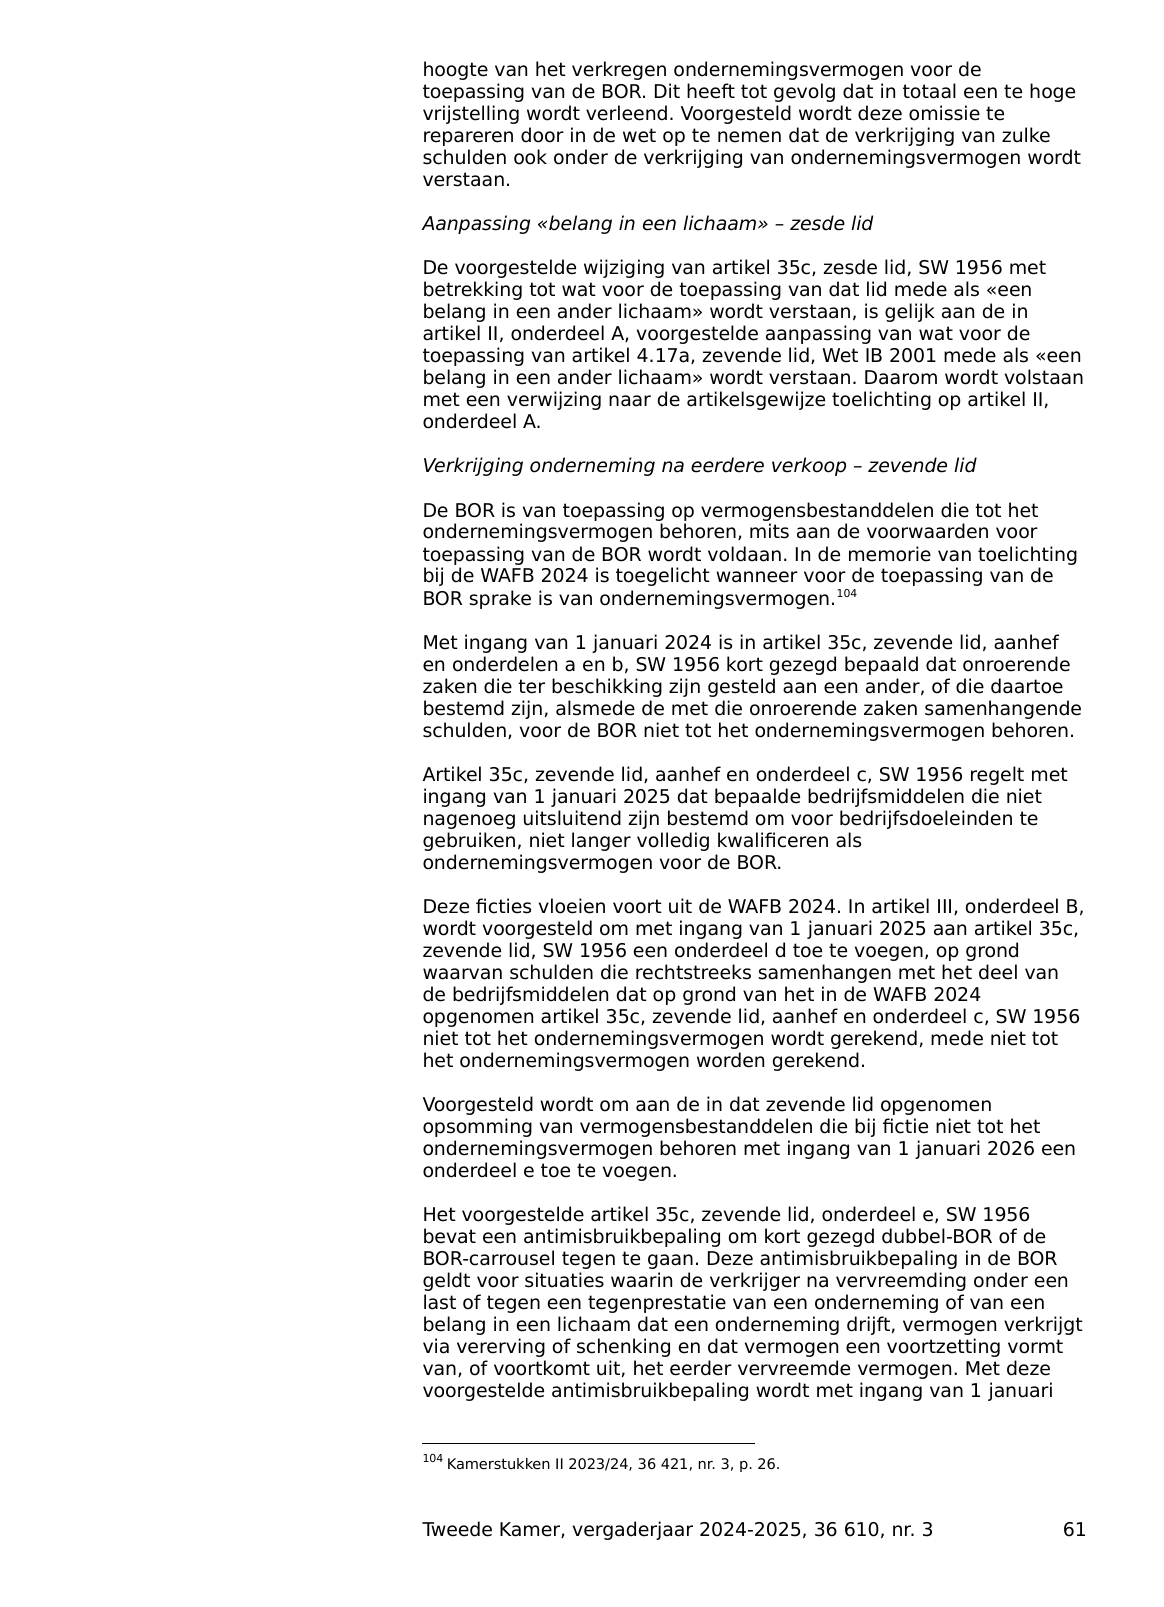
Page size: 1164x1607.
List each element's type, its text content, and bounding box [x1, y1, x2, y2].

text De BOR is van toepassing op vermogensbestanddelen die tot het ondernemingsvermogen behoren, mits aan de voorwaarden voor toepassing van de BOR wordt voldaan. In de memorie van toelichting bij de WAFB 2024 is toegelicht wanneer voor de toepassing van de BOR sprake is van ondernemingsvermogen. [422, 499, 1087, 609]
text hoogte van het verkregen ondernemingsvermogen voor de toepassing van de BOR. Dit heeft tot gevolg dat in totaal een te hoge vrijstelling wordt verleend. Voorgesteld wordt deze omissie te repareren door in de wet op te nemen dat de verkrijging van zulke schulden ook onder de verkrijging van ondernemingsvermogen wordt verstaan. [422, 59, 1087, 191]
text De voorgestelde wijziging van artikel 35c, zesde lid, SW 1956 met betrekking tot wat voor de toepassing van dat lid mede als «een belang in een ander lichaam» wordt verstaan, is gelijk aan de in artikel II, onderdeel A, voorgestelde aanpassing van wat voor de toepassing van artikel 4.17a, zevende lid, Wet IB 2001 mede als «een belang in een ander lichaam» wordt verstaan. Daarom wordt volstaan met een verwijzing naar de artikelsgewijze toelichting op artikel II, onderdeel A. [422, 257, 1087, 433]
text Voorgesteld wordt om aan de in dat zevende lid opgenomen opsomming van vermogensbestanddelen die bij fictie niet tot het ondernemingsvermogen behoren met ingang van 1 januari 2026 een onderdeel e toe te voegen. [422, 1094, 1087, 1182]
text Kamerstukken II 2023/24, 36 421, nr. 3, p. 26. [422, 1452, 1087, 1474]
subtitle Verkrijging onderneming na eerdere verkoop – zevende lid [422, 455, 1087, 477]
text Deze ficties vloeien voort uit de WAFB 2024. In artikel III, onderdeel B, wordt voorgesteld om met ingang van 1 januari 2025 aan artikel 35c, zevende lid, SW 1956 een onderdeel d toe te voegen, op grond waarvan schulden die rechtstreeks samenhangen met het deel van de bedrijfsmiddelen dat op grond van het in de WAFB 2024 opgenomen artikel 35c, zevende lid, aanhef en onderdeel c, SW 1956 niet tot het ondernemingsvermogen wordt gerekend, mede niet tot het ondernemingsvermogen worden gerekend. [422, 896, 1087, 1072]
text Het voorgestelde artikel 35c, zevende lid, onderdeel e, SW 1956 bevat een antimisbruikbepaling om kort gezegd dubbel-BOR of de BOR-carrousel tegen te gaan. Deze antimisbruikbepaling in de BOR geldt voor situaties waarin de verkrijger na vervreemding onder een last of tegen een tegenprestatie van een onderneming of van een belang in een lichaam dat een onderneming drijft, vermogen verkrijgt via vererving of schenking en dat vermogen een voortzetting vormt van, of voortkomt uit, het eerder vervreemde vermogen. Met deze voorgestelde antimisbruikbepaling wordt met ingang van 1 januari [422, 1204, 1087, 1402]
subtitle Aanpassing «belang in een lichaam» – zesde lid [422, 213, 1087, 235]
text Met ingang van 1 januari 2024 is in artikel 35c, zevende lid, aanhef en onderdelen a en b, SW 1956 kort gezegd bepaald dat onroerende zaken die ter beschikking zijn gesteld aan een ander, of die daartoe bestemd zijn, alsmede de met die onroerende zaken samenhangende schulden, voor de BOR niet tot het ondernemingsvermogen behoren. [422, 632, 1087, 741]
text Artikel 35c, zevende lid, aanhef en onderdeel c, SW 1956 regelt met ingang van 1 januari 2025 dat bepaalde bedrijfsmiddelen die niet nagenoeg uitsluitend zijn bestemd om voor bedrijfsdoeleinden te gebruiken, niet langer volledig kwalificeren als ondernemingsvermogen voor de BOR. [422, 764, 1087, 873]
